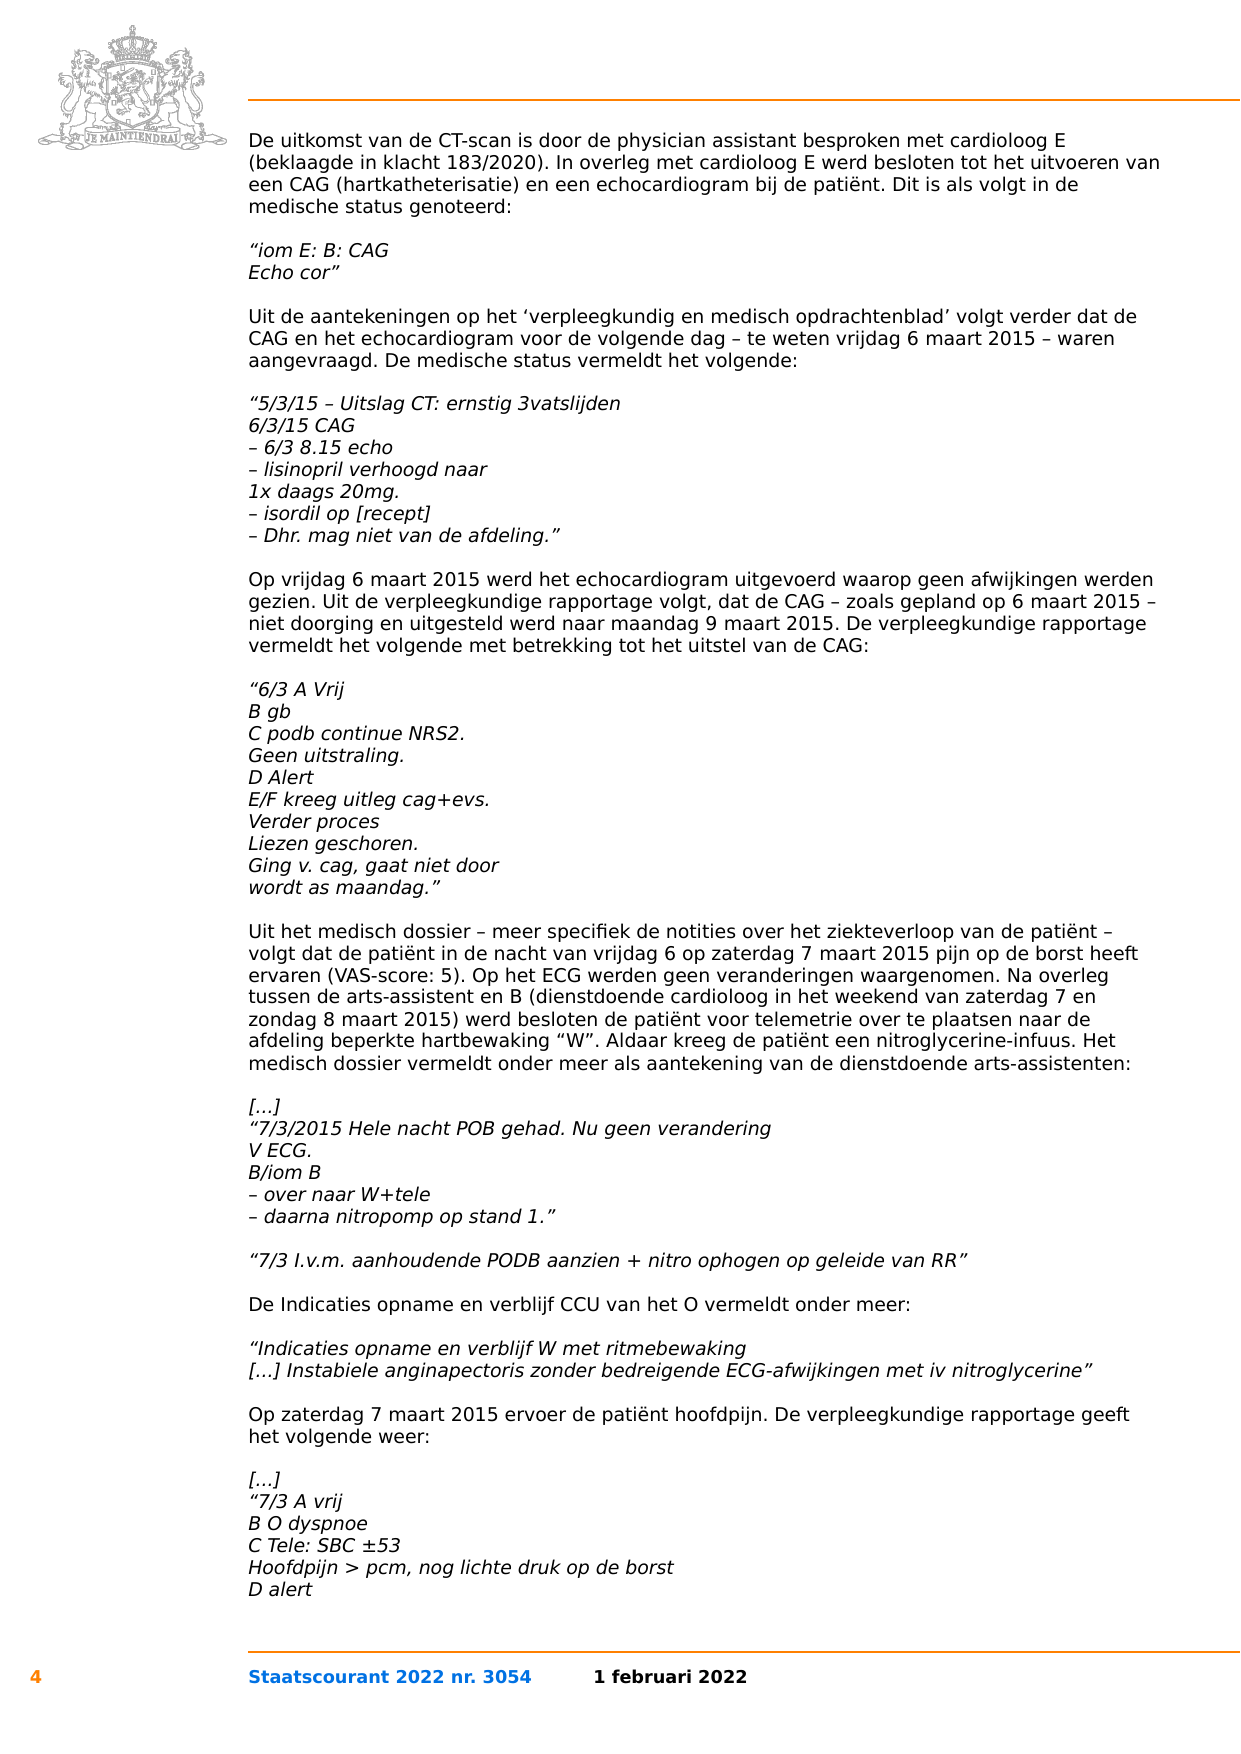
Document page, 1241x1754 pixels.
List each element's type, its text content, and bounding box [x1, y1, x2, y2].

text Verder proces [248, 811, 1163, 833]
text C Tele: SBC ±53 [248, 1535, 1163, 1557]
text Ging v. cag, gaat niet door [248, 855, 1163, 877]
text “7/3 A vrij [248, 1491, 1163, 1513]
text “6/3 A Vrij [248, 679, 1163, 701]
text [...] [248, 1469, 1163, 1491]
text Op zaterdag 7 maart 2015 ervoer de patiënt hoofdpijn. De verpleegkundige rapportage geeft het volgende weer: [248, 1403, 1163, 1447]
text Op vrijdag 6 maart 2015 werd het echocardiogram uitgevoerd waarop geen afwijkingen werden gezien. Uit de verpleegkundige rapportage volgt, dat de CAG – zoals gepland op 6 maart 2015 – niet doorging en uitgesteld werd naar maandag 9 maart 2015. De verpleegkundige rapportage vermeldt het volgende met betrekking tot het uitstel van de CAG: [248, 569, 1163, 657]
text – over naar W+tele [248, 1184, 1163, 1206]
text “Indicaties opname en verblijf W met ritmebewaking [248, 1338, 1163, 1360]
text “iom E: B: CAG [248, 240, 1163, 262]
text B O dyspnoe [248, 1513, 1163, 1535]
text De uitkomst van de CT-scan is door de physician assistant besproken met cardioloog E (beklaagde in klacht 183/2020). In overleg met cardioloog E werd besloten tot het uitvoeren van een CAG (hartkatheterisatie) en een echocardiogram bij de patiënt. Dit is als volgt in de medische status genoteerd: [248, 130, 1163, 218]
text Hoofdpijn > pcm, nog lichte druk op de borst [248, 1557, 1163, 1579]
text Liezen geschoren. [248, 833, 1163, 855]
text D Alert [248, 767, 1163, 789]
text 6/3/15 CAG [248, 415, 1163, 437]
text – isordil op [recept] [248, 503, 1163, 525]
text “7/3/2015 Hele nacht POB gehad. Nu geen verandering [248, 1118, 1163, 1140]
text – 6/3 8.15 echo [248, 437, 1163, 459]
picture [38, 25, 227, 150]
text Uit het medisch dossier – meer specifiek de notities over het ziekteverloop van de patiënt – volgt dat de patiënt in de nacht van vrijdag 6 op zaterdag 7 maart 2015 pijn op de borst heeft ervaren (VAS-score: 5). Op het ECG werden geen veranderingen waargenomen. Na overleg tussen de arts-assistent en B (dienstdoende cardioloog in het weekend van zaterdag 7 en zondag 8 maart 2015) werd besloten de patiënt voor telemetrie over te plaatsen naar de afdeling beperkte hartbewaking “W”. Aldaar kreeg de patiënt een nitroglycerine-infuus. Het medisch dossier vermeldt onder meer als aantekening van de dienstdoende arts-assistenten: [248, 921, 1163, 1074]
text D alert [248, 1579, 1163, 1601]
text Echo cor” [248, 262, 1163, 284]
text V ECG. [248, 1140, 1163, 1162]
text C podb continue NRS2. [248, 723, 1163, 745]
text wordt as maandag.” [248, 877, 1163, 899]
text B/iom B [248, 1162, 1163, 1184]
text [...] [248, 1096, 1163, 1118]
text – daarna nitropomp op stand 1.” [248, 1206, 1163, 1228]
text “5/3/15 – Uitslag CT: ernstig 3vatslijden [248, 393, 1163, 415]
text E/F kreeg uitleg cag+evs. [248, 789, 1163, 811]
text Geen uitstraling. [248, 745, 1163, 767]
text – lisinopril verhoogd naar [248, 459, 1163, 481]
text De Indicaties opname en verblijf CCU van het O vermeldt onder meer: [248, 1294, 1163, 1316]
text [...] Instabiele anginapectoris zonder bedreigende ECG-afwijkingen met iv nitroglycerine” [248, 1360, 1163, 1382]
text Uit de aantekeningen op het ‘verpleegkundig en medisch opdrachtenblad’ volgt verder dat de CAG en het echocardiogram voor de volgende dag – te weten vrijdag 6 maart 2015 – waren aangevraagd. De medische status vermeldt het volgende: [248, 306, 1163, 371]
text B gb [248, 701, 1163, 723]
text 1x daags 20mg. [248, 481, 1163, 503]
text “7/3 I.v.m. aanhoudende PODB aanzien + nitro ophogen op geleide van RR” [248, 1250, 1163, 1272]
text – Dhr. mag niet van de afdeling.” [248, 525, 1163, 547]
